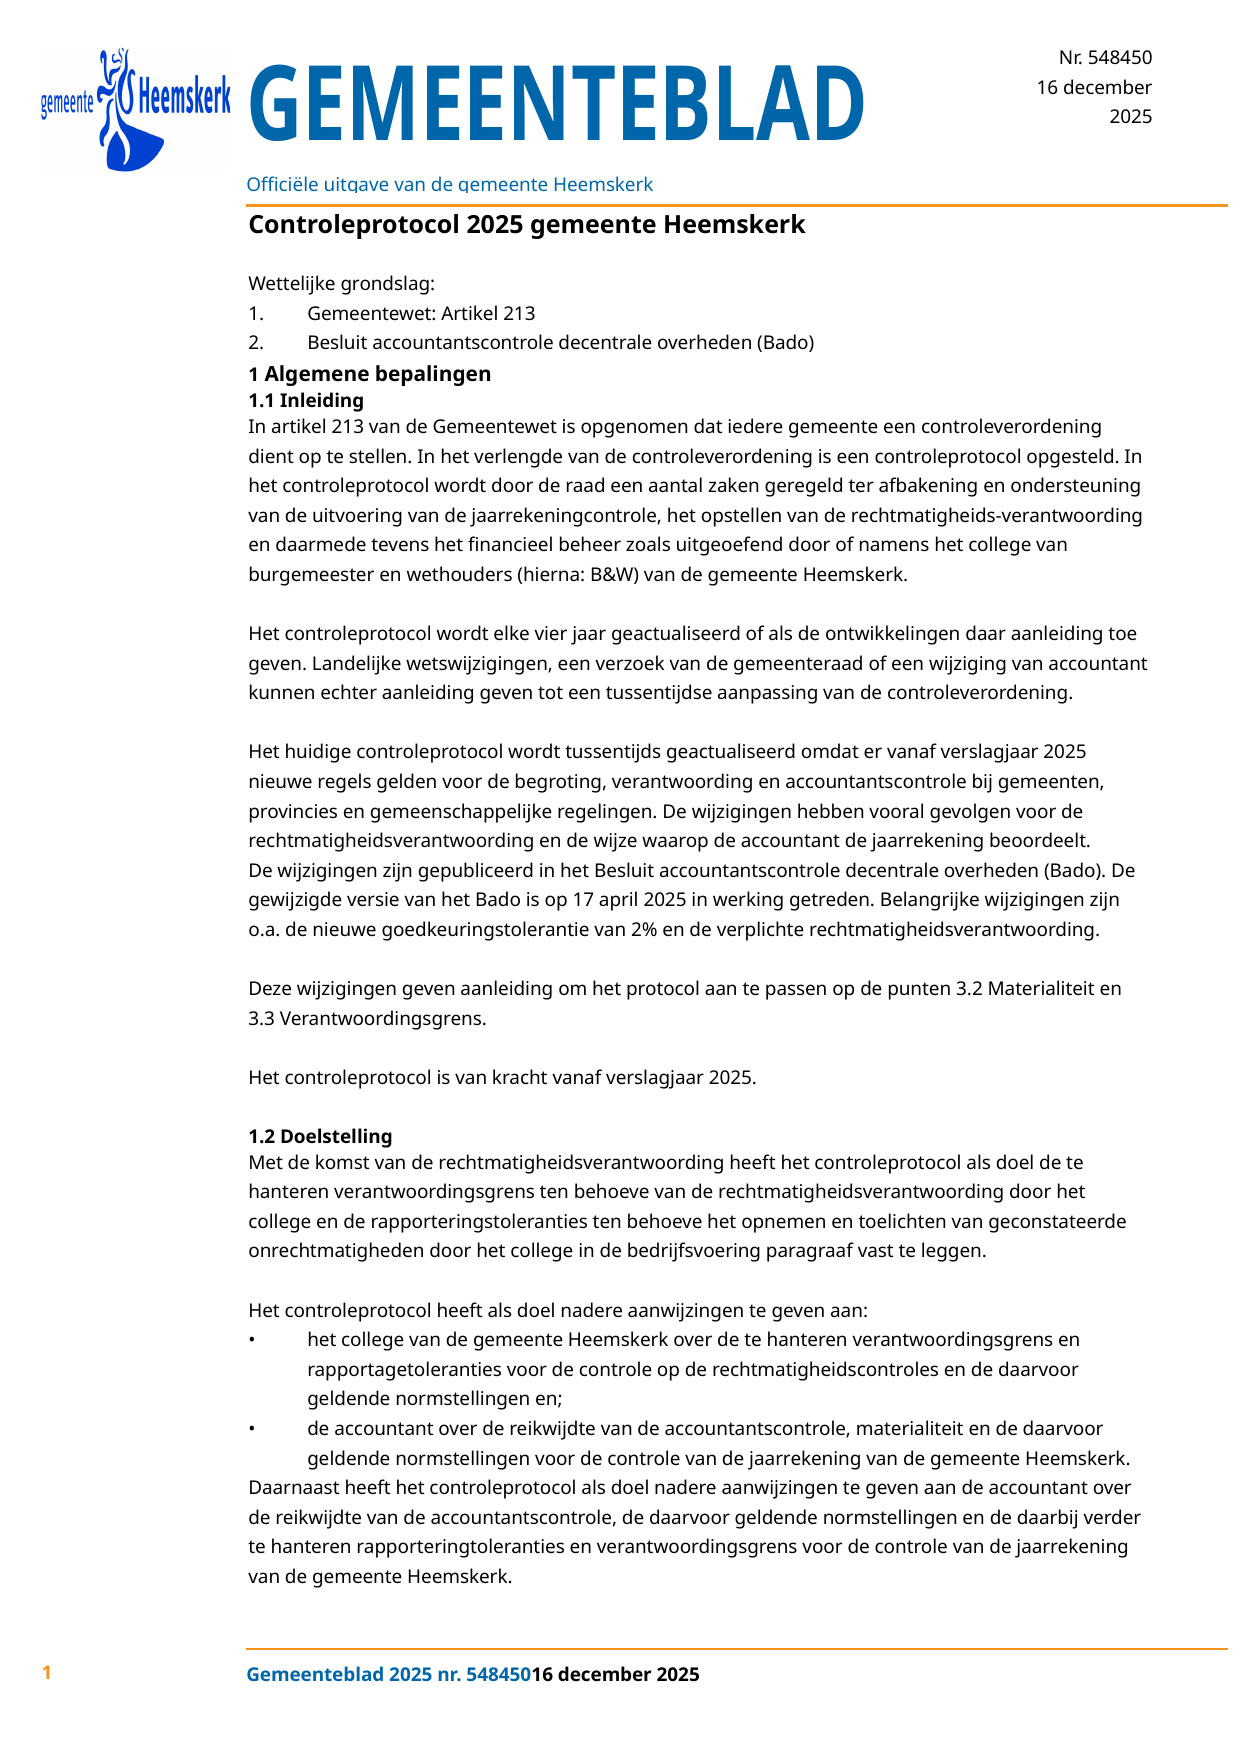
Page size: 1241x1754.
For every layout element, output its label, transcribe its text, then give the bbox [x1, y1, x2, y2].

text Met de komst van de rechtmatigheidsverantwoording heeft het controleprotocol als doel de te hanteren verantwoordingsgrens ten behoeve van de rechtmatigheidsverantwoording door het college en de rapporteringstoleranties ten behoeve het opnemen en toelichten van geconstateerde onrechtmatigheden door het college in de bedrijfsvoering paragraaf vast te leggen. [248, 1149, 1152, 1263]
text 1 Algemene bepalingen [248, 359, 1152, 387]
text 1.1 Inleiding [248, 387, 1152, 413]
text Het controleprotocol is van kracht vanaf verslagjaar 2025. [248, 1064, 1152, 1090]
text Controleprotocol 2025 gemeente Heemskerk [248, 207, 1152, 241]
list Besluit accountantscontrole decentrale overheden (Bado) [248, 329, 1152, 355]
text Het controleprotocol heeft als doel nadere aanwijzingen te geven aan: [248, 1297, 1152, 1323]
text Het huidige controleprotocol wordt tussentijds geactualiseerd omdat er vanaf verslagjaar 2025 nieuwe regels gelden voor de begroting, verantwoording en accountantscontrole bij gemeenten, provincies en gemeenschappelijke regelingen. De wijzigingen hebben vooral gevolgen voor de rechtmatigheidsverantwoording en de wijze waarop de accountant de jaarrekening beoordeelt. [248, 739, 1152, 853]
text In artikel 213 van de Gemeentewet is opgenomen dat iedere gemeente een controleverordening dient op te stellen. In het verlengde van de controleverordening is een controleprotocol opgesteld. In het controleprotocol wordt door de raad een aantal zaken geregeld ter afbakening en ondersteuning van de uitvoering van de jaarrekeningcontrole, het opstellen van de rechtmatigheids-verantwoording en daarmede tevens het financieel beheer zoals uitgeoefend door of namens het college van burgemeester en wethouders (hierna: B&W) van de gemeente Heemskerk. [248, 413, 1152, 587]
list Gemeentewet: Artikel 213 [248, 300, 1152, 326]
text Deze wijzigingen geven aanleiding om het protocol aan te passen op de punten 3.2 Materialiteit en 3.3 Verantwoordingsgrens. [248, 975, 1152, 1031]
text De wijzigingen zijn gepubliceerd in het Besluit accountantscontrole decentrale overheden (Bado). De gewijzigde versie van het Bado is op 17 april 2025 in werking getreden. Belangrijke wijzigingen zijn o.a. de nieuwe goedkeuringstolerantie van 2% en de verplichte rechtmatigheidsverantwoording. [248, 857, 1152, 942]
picture [41, 47, 231, 172]
text Het controleprotocol wordt elke vier jaar geactualiseerd of als de ontwikkelingen daar aanleiding toe geven. Landelijke wetswijzigingen, een verzoek van de gemeenteraad of een wijziging van accountant kunnen echter aanleiding geven tot een tussentijdse aanpassing van de controleverordening. [248, 620, 1152, 705]
list de accountant over de reikwijdte van de accountantscontrole, materialiteit en de daarvoor geldende normstellingen voor de controle van de jaarrekening van de gemeente Heemskerk. [248, 1415, 1152, 1471]
list het college van de gemeente Heemskerk over de te hanteren verantwoordingsgrens en rapportagetoleranties voor de controle op de rechtmatigheidscontroles en de daarvoor geldende normstellingen en; [248, 1326, 1152, 1411]
text Daarnaast heeft het controleprotocol als doel nadere aanwijzingen te geven aan de accountant over de reikwijdte van de accountantscontrole, de daarvoor geldende normstellingen en de daarbij verder te hanteren rapporteringtoleranties en verantwoordingsgrens voor de controle van de jaarrekening van de gemeente Heemskerk. [248, 1474, 1152, 1589]
text 1.2 Doelstelling [248, 1123, 1152, 1149]
text Wettelijke grondslag: [248, 270, 1152, 296]
